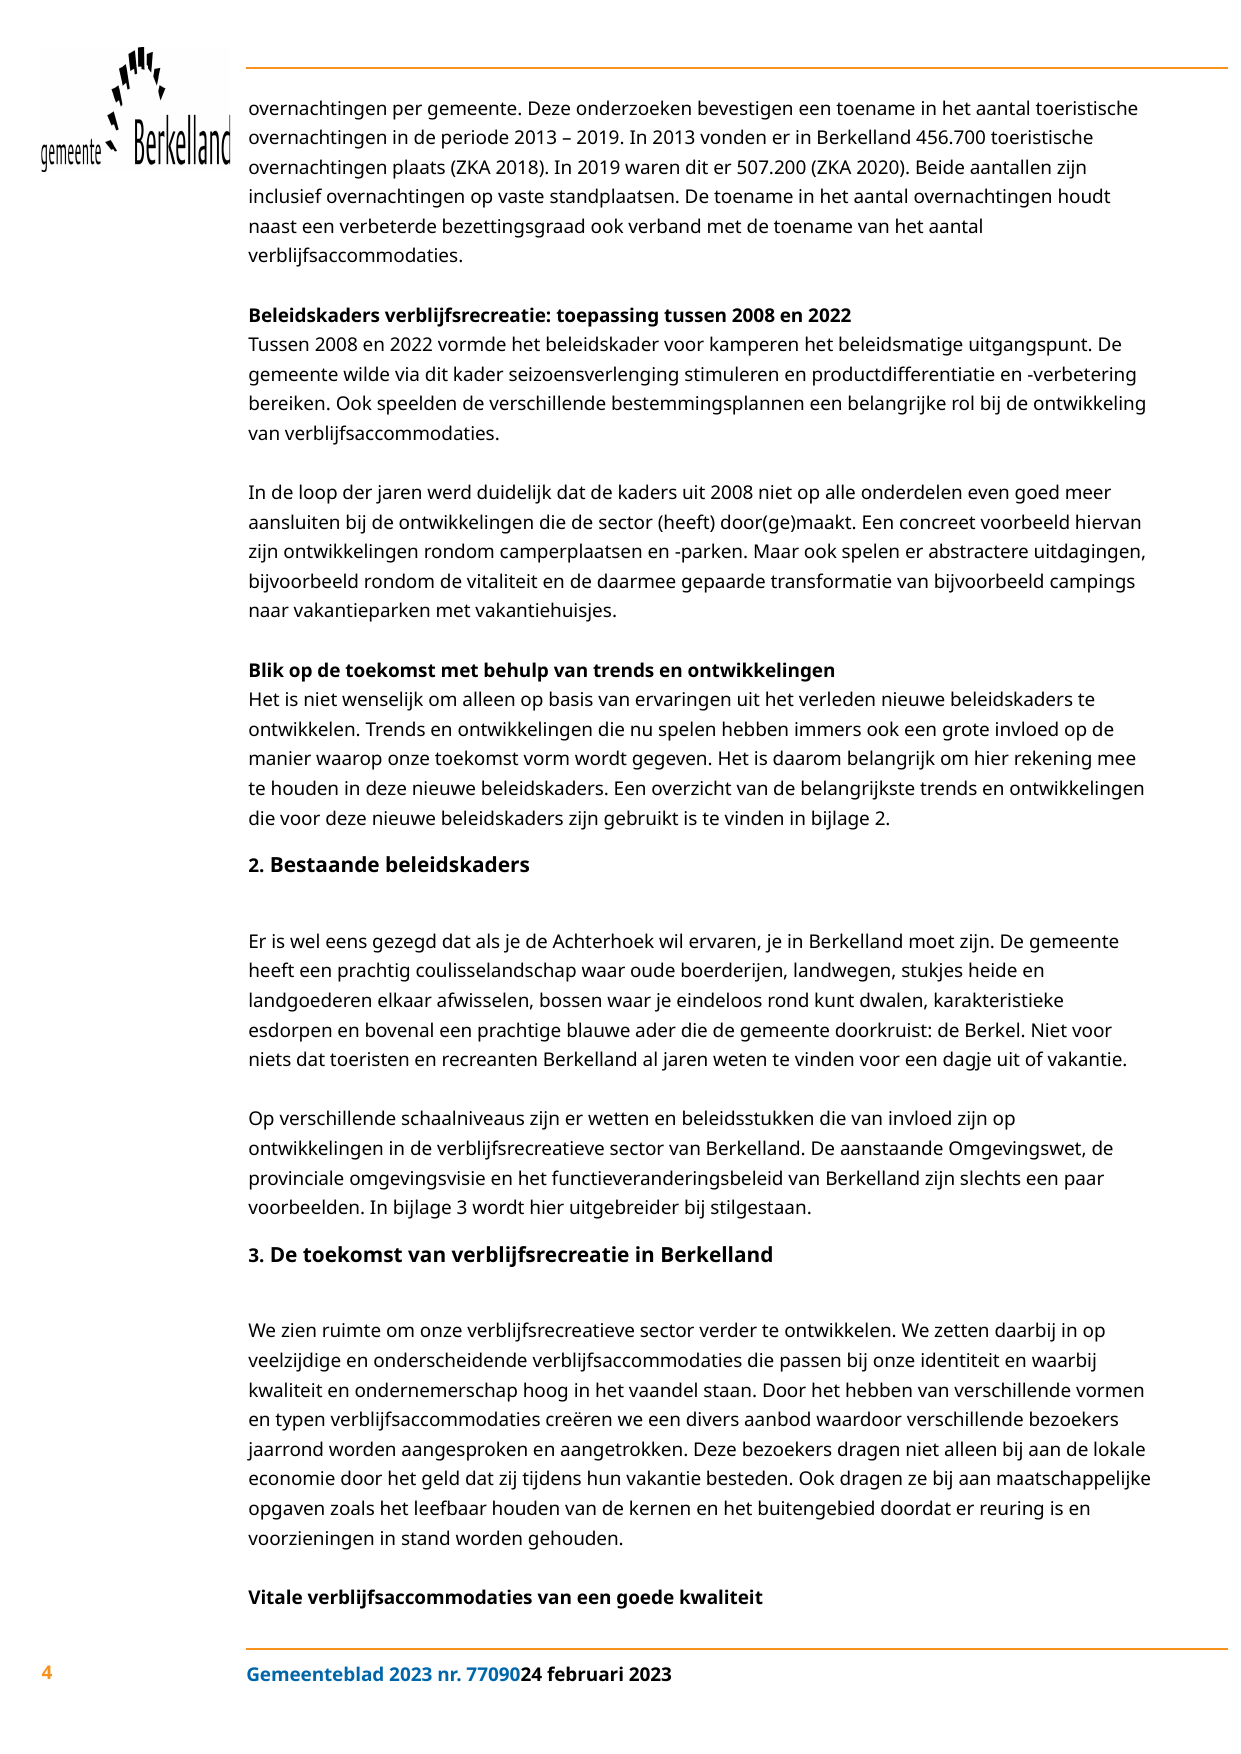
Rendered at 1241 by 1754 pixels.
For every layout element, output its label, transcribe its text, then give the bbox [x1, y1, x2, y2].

text 2. Bestaande beleidskaders [248, 850, 1152, 879]
text Vitale verblijfsaccommodaties van een goede kwaliteit [248, 1584, 1152, 1610]
text Het is niet wenselijk om alleen op basis van ervaringen uit het verleden nieuwe beleidskaders te ontwikkelen. Trends en ontwikkelingen die nu spelen hebben immers ook een grote invloed op de manier waarop onze toekomst vorm wordt gegeven. Het is daarom belangrijk om hier rekening mee te houden in deze nieuwe beleidskaders. Een overzicht van de belangrijkste trends en ontwikkelingen die voor deze nieuwe beleidskaders zijn gebruikt is te vinden in bijlage 2. [248, 686, 1152, 831]
text 3. De toekomst van verblijfsrecreatie in Berkelland [248, 1240, 1152, 1268]
text In de loop der jaren werd duidelijk dat de kaders uit 2008 niet op alle onderdelen even goed meer aansluiten bij de ontwikkelingen die de sector (heeft) door(ge)maakt. Een concreet voorbeeld hiervan zijn ontwikkelingen rondom camperplaatsen en -parken. Maar ook spelen er abstractere uitdagingen, bijvoorbeeld rondom de vitaliteit en de daarmee gepaarde transformatie van bijvoorbeeld campings naar vakantieparken met vakantiehuisjes. [248, 479, 1152, 623]
text Op verschillende schaalniveaus zijn er wetten en beleidsstukken die van invloed zijn op ontwikkelingen in de verblijfsrecreatieve sector van Berkelland. De aanstaande Omgevingswet, de provinciale omgevingsvisie en het functieveranderingsbeleid van Berkelland zijn slechts een paar voorbeelden. In bijlage 3 wordt hier uitgebreider bij stilgestaan. [248, 1106, 1152, 1220]
text Tussen 2008 en 2022 vormde het beleidskader voor kamperen het beleidsmatige uitgangspunt. De gemeente wilde via dit kader seizoensverlenging stimuleren en productdifferentiatie en -verbetering bereiken. Ook speelden de verschillende bestemmingsplannen een belangrijke rol bij de ontwikkeling van verblijfsaccommodaties. [248, 331, 1152, 446]
text We zien ruimte om onze verblijfsrecreatieve sector verder te ontwikkelen. We zetten daarbij in op veelzijdige en onderscheidende verblijfsaccommodaties die passen bij onze identiteit en waarbij kwaliteit en ondernemerschap hoog in het vaandel staan. Door het hebben van verschillende vormen en typen verblijfsaccommodaties creëren we een divers aanbod waardoor verschillende bezoekers jaarrond worden aangesproken en aangetrokken. Deze bezoekers dragen niet alleen bij aan de lokale economie door het geld dat zij tijdens hun vakantie besteden. Ook dragen ze bij aan maatschappelijke opgaven zoals het leefbaar houden van de kernen en het buitengebied doordat er reuring is en voorzieningen in stand worden gehouden. [248, 1318, 1152, 1551]
text Blik op de toekomst met behulp van trends en ontwikkelingen [248, 657, 1152, 683]
picture [41, 47, 231, 172]
text Er is wel eens gezegd dat als je de Achterhoek wil ervaren, je in Berkelland moet zijn. De gemeente heeft een prachtig coulisselandschap waar oude boerderijen, landwegen, stukjes heide en landgoederen elkaar afwisselen, bossen waar je eindeloos rond kunt dwalen, karakteristieke esdorpen en bovenal een prachtige blauwe ader die de gemeente doorkruist: de Berkel. Niet voor niets dat toeristen en recreanten Berkelland al jaren weten te vinden voor een dagje uit of vakantie. [248, 928, 1152, 1072]
text overnachtingen per gemeente. Deze onderzoeken bevestigen een toename in het aantal toeristische overnachtingen in de periode 2013 – 2019. In 2013 vonden er in Berkelland 456.700 toeristische overnachtingen plaats (ZKA 2018). In 2019 waren dit er 507.200 (ZKA 2020). Beide aantallen zijn inclusief overnachtingen op vaste standplaatsen. De toename in het aantal overnachtingen houdt naast een verbeterde bezettingsgraad ook verband met de toename van het aantal verblijfsaccommodaties. [248, 95, 1152, 268]
text Beleidskaders verblijfsrecreatie: toepassing tussen 2008 en 2022 [248, 302, 1152, 328]
